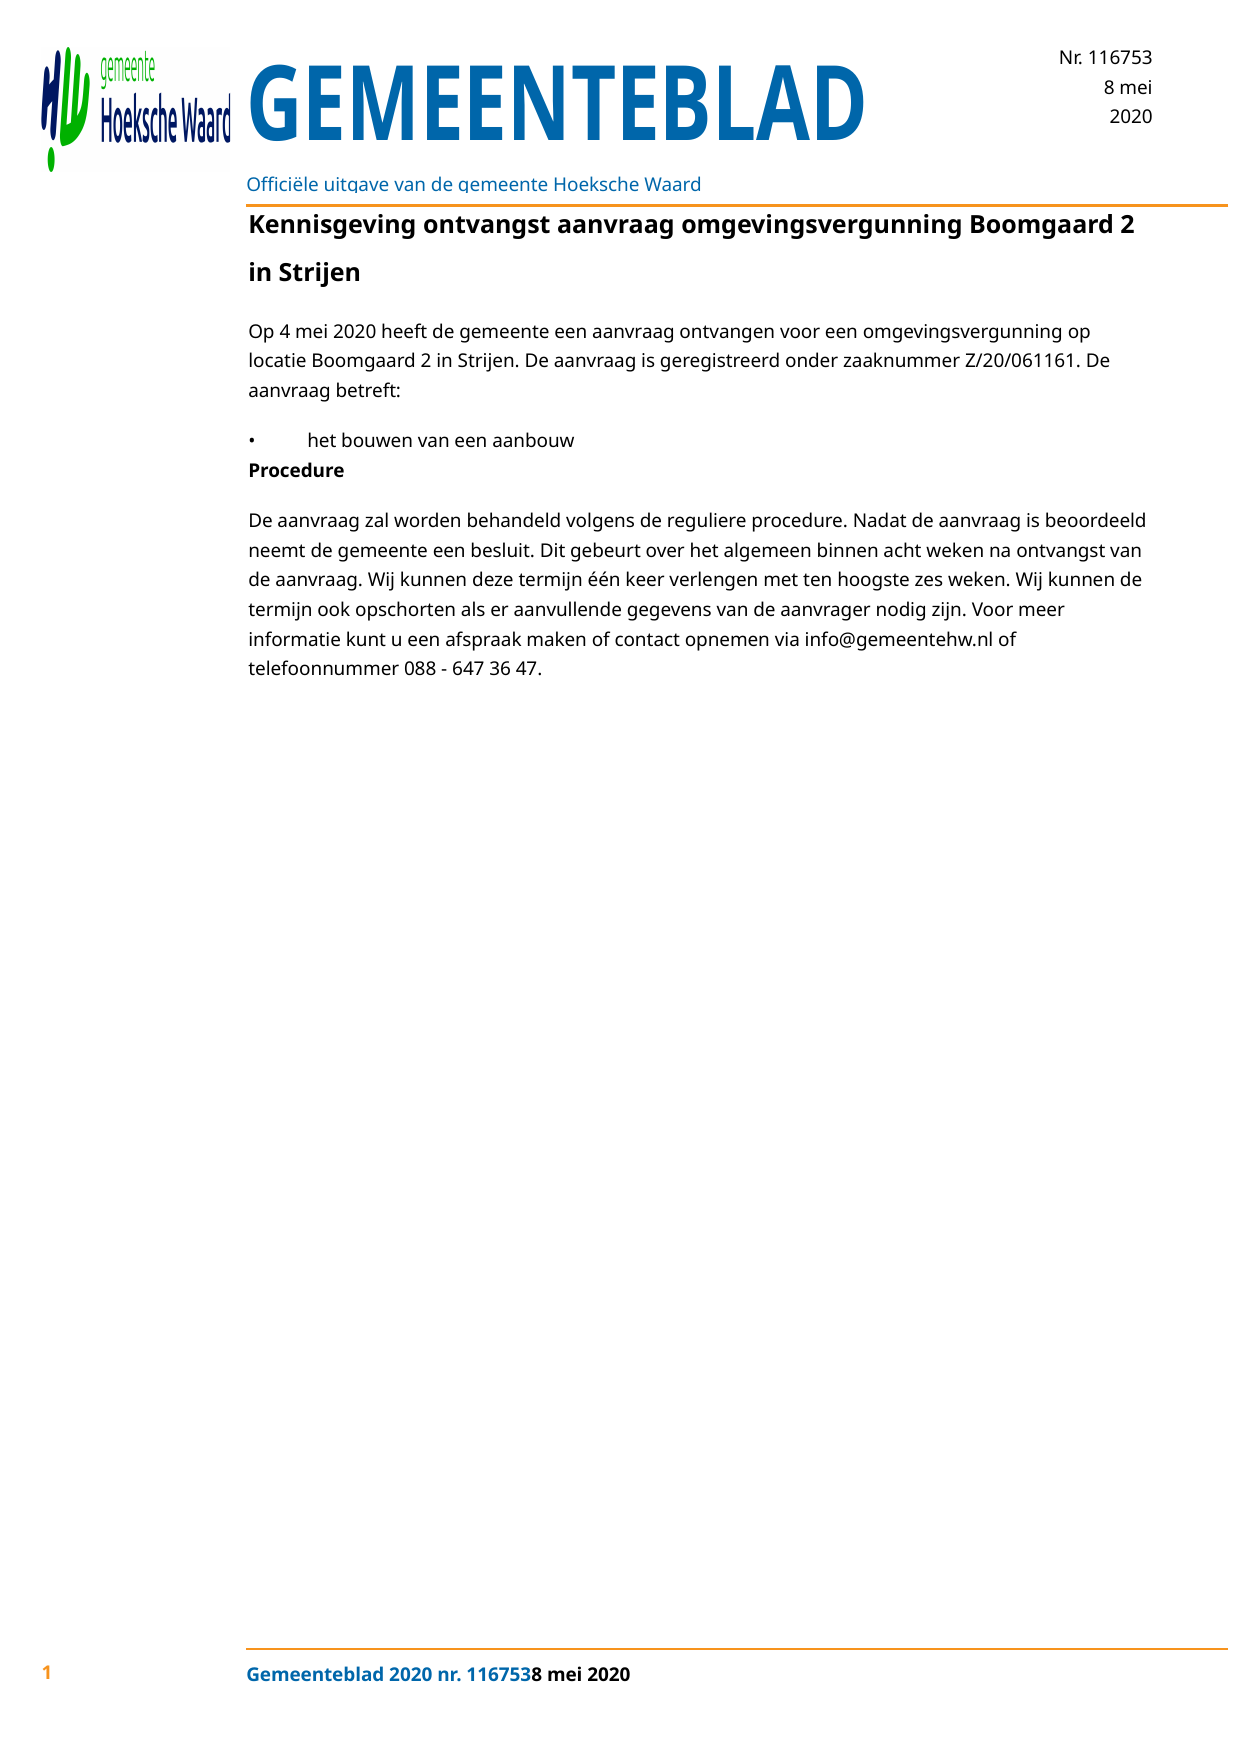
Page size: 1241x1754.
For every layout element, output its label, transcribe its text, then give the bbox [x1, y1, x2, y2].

text Kennisgeving ontvangst aanvraag omgevingsvergunning Boomgaard 2 in Strijen [248, 207, 1152, 288]
picture [41, 47, 231, 172]
text Procedure [248, 457, 1152, 483]
list het bouwen van een aanbouw [248, 427, 1152, 453]
text Op 4 mei 2020 heeft de gemeente een aanvraag ontvangen voor een omgevingsvergunning op locatie Boomgaard 2 in Strijen. De aanvraag is geregistreerd onder zaaknummer Z/20/061161. De aanvraag betreft: [248, 318, 1152, 403]
text De aanvraag zal worden behandeld volgens de reguliere procedure. Nadat de aanvraag is beoordeeld neemt de gemeente een besluit. Dit gebeurt over het algemeen binnen acht weken na ontvangst van de aanvraag. Wij kunnen deze termijn één keer verlengen met ten hoogste zes weken. Wij kunnen de termijn ook opschorten als er aanvullende gegevens van de aanvrager nodig zijn. Voor meer informatie kunt u een afspraak maken of contact opnemen via info@gemeentehw.nl of telefoonnummer 088 - 647 36 47. [248, 507, 1152, 681]
